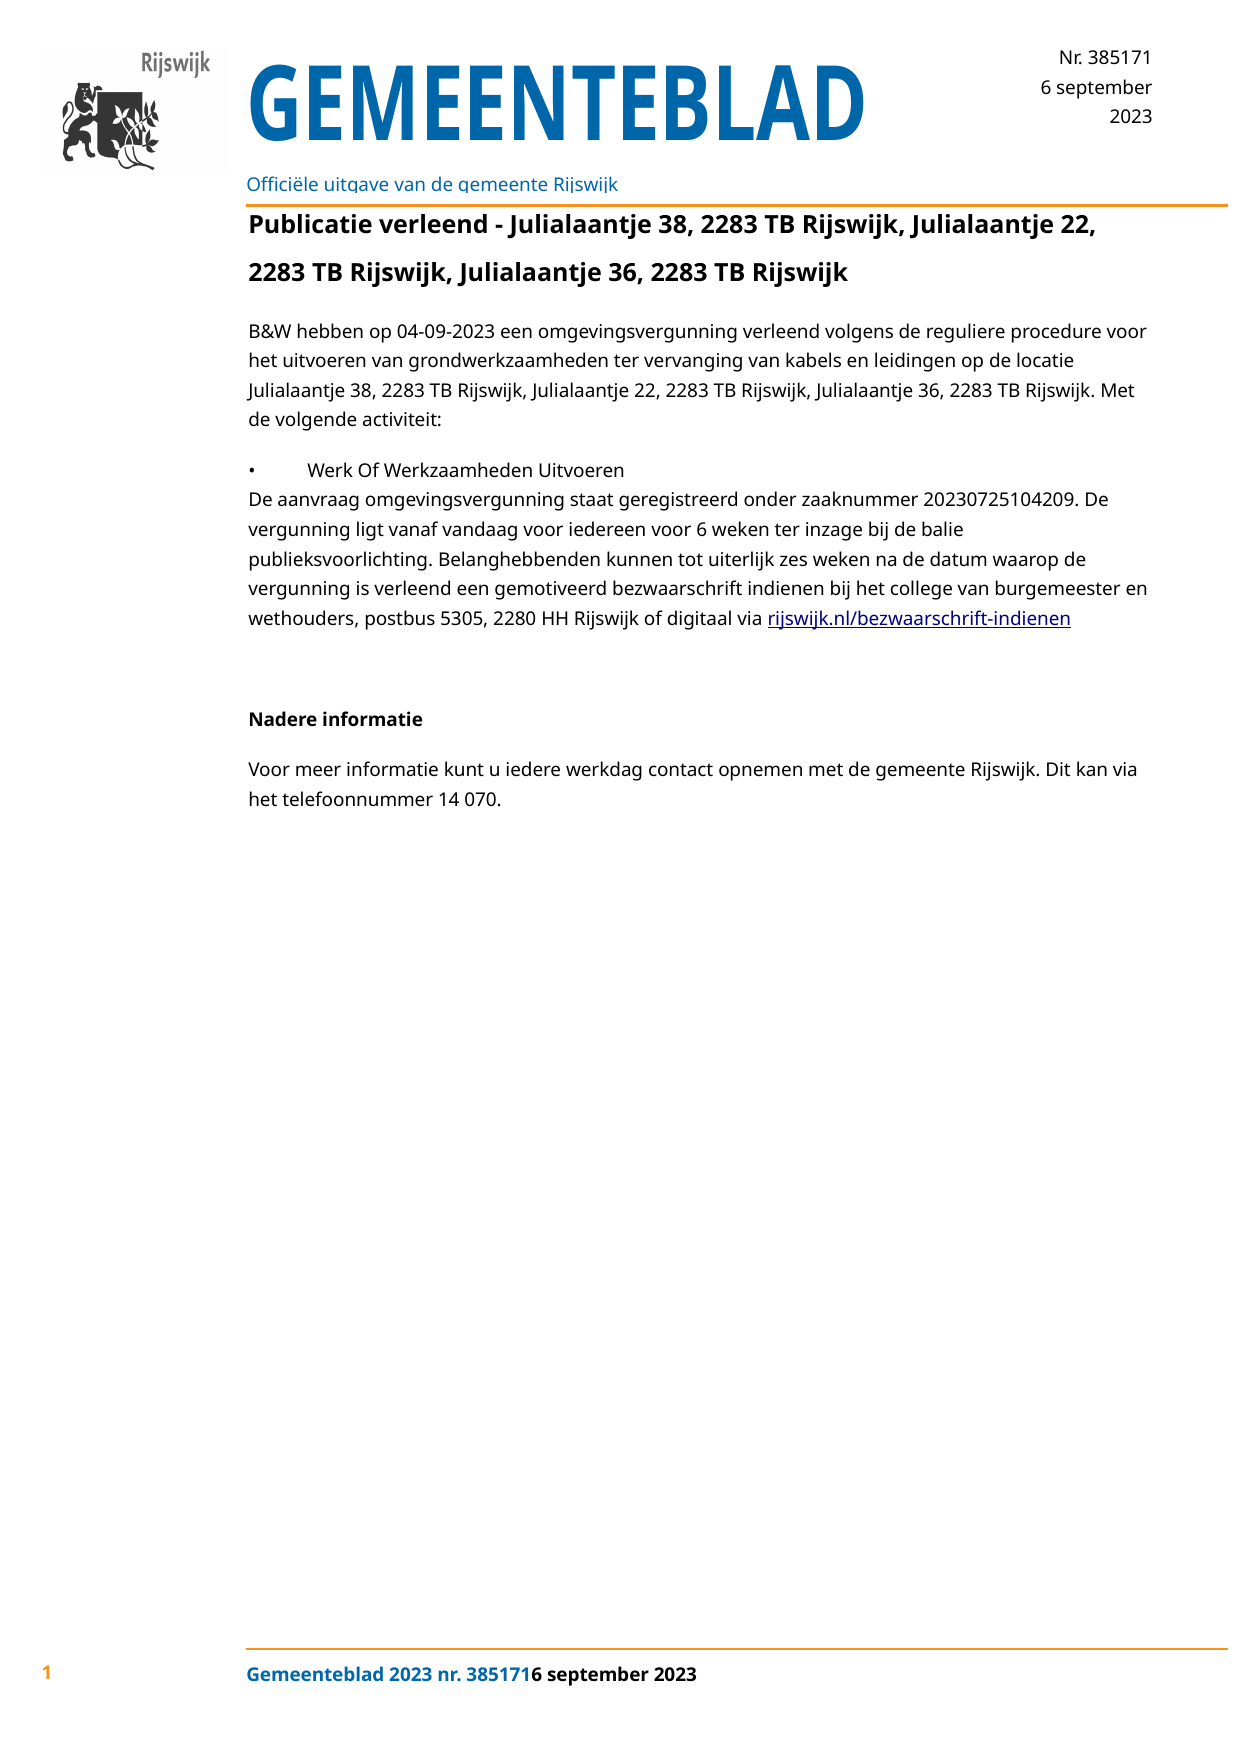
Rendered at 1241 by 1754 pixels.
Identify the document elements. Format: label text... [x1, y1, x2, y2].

picture [41, 47, 231, 172]
text B&W hebben op 04-09-2023 een omgevingsvergunning verleend volgens de reguliere procedure voor het uitvoeren van grondwerkzaamheden ter vervanging van kabels en leidingen op de locatie Julialaantje 38, 2283 TB Rijswijk, Julialaantje 22, 2283 TB Rijswijk, Julialaantje 36, 2283 TB Rijswijk. Met de volgende activiteit: [248, 318, 1152, 432]
list Werk Of Werkzaamheden Uitvoeren [248, 457, 1152, 483]
text Publicatie verleend - Julialaantje 38, 2283 TB Rijswijk, Julialaantje 22, 2283 TB Rijswijk, Julialaantje 36, 2283 TB Rijswijk [248, 207, 1152, 288]
text Voor meer informatie kunt u iedere werkdag contact opnemen met de gemeente Rijswijk. Dit kan via het telefoonnummer 14 070. [248, 756, 1152, 812]
text Nadere informatie [248, 706, 1152, 732]
text De aanvraag omgevingsvergunning staat geregistreerd onder zaaknummer 20230725104209. De vergunning ligt vanaf vandaag voor iedereen voor 6 weken ter inzage bij de balie publieksvoorlichting. Belanghebbenden kunnen tot uiterlijk zes weken na de datum waarop de vergunning is verleend een gemotiveerd bezwaarschrift indienen bij het college van burgemeester en wethouders, postbus 5305, 2280 HH Rijswijk of digitaal via rijswijk.nl/bezwaarschrift-indienen [248, 487, 1152, 631]
